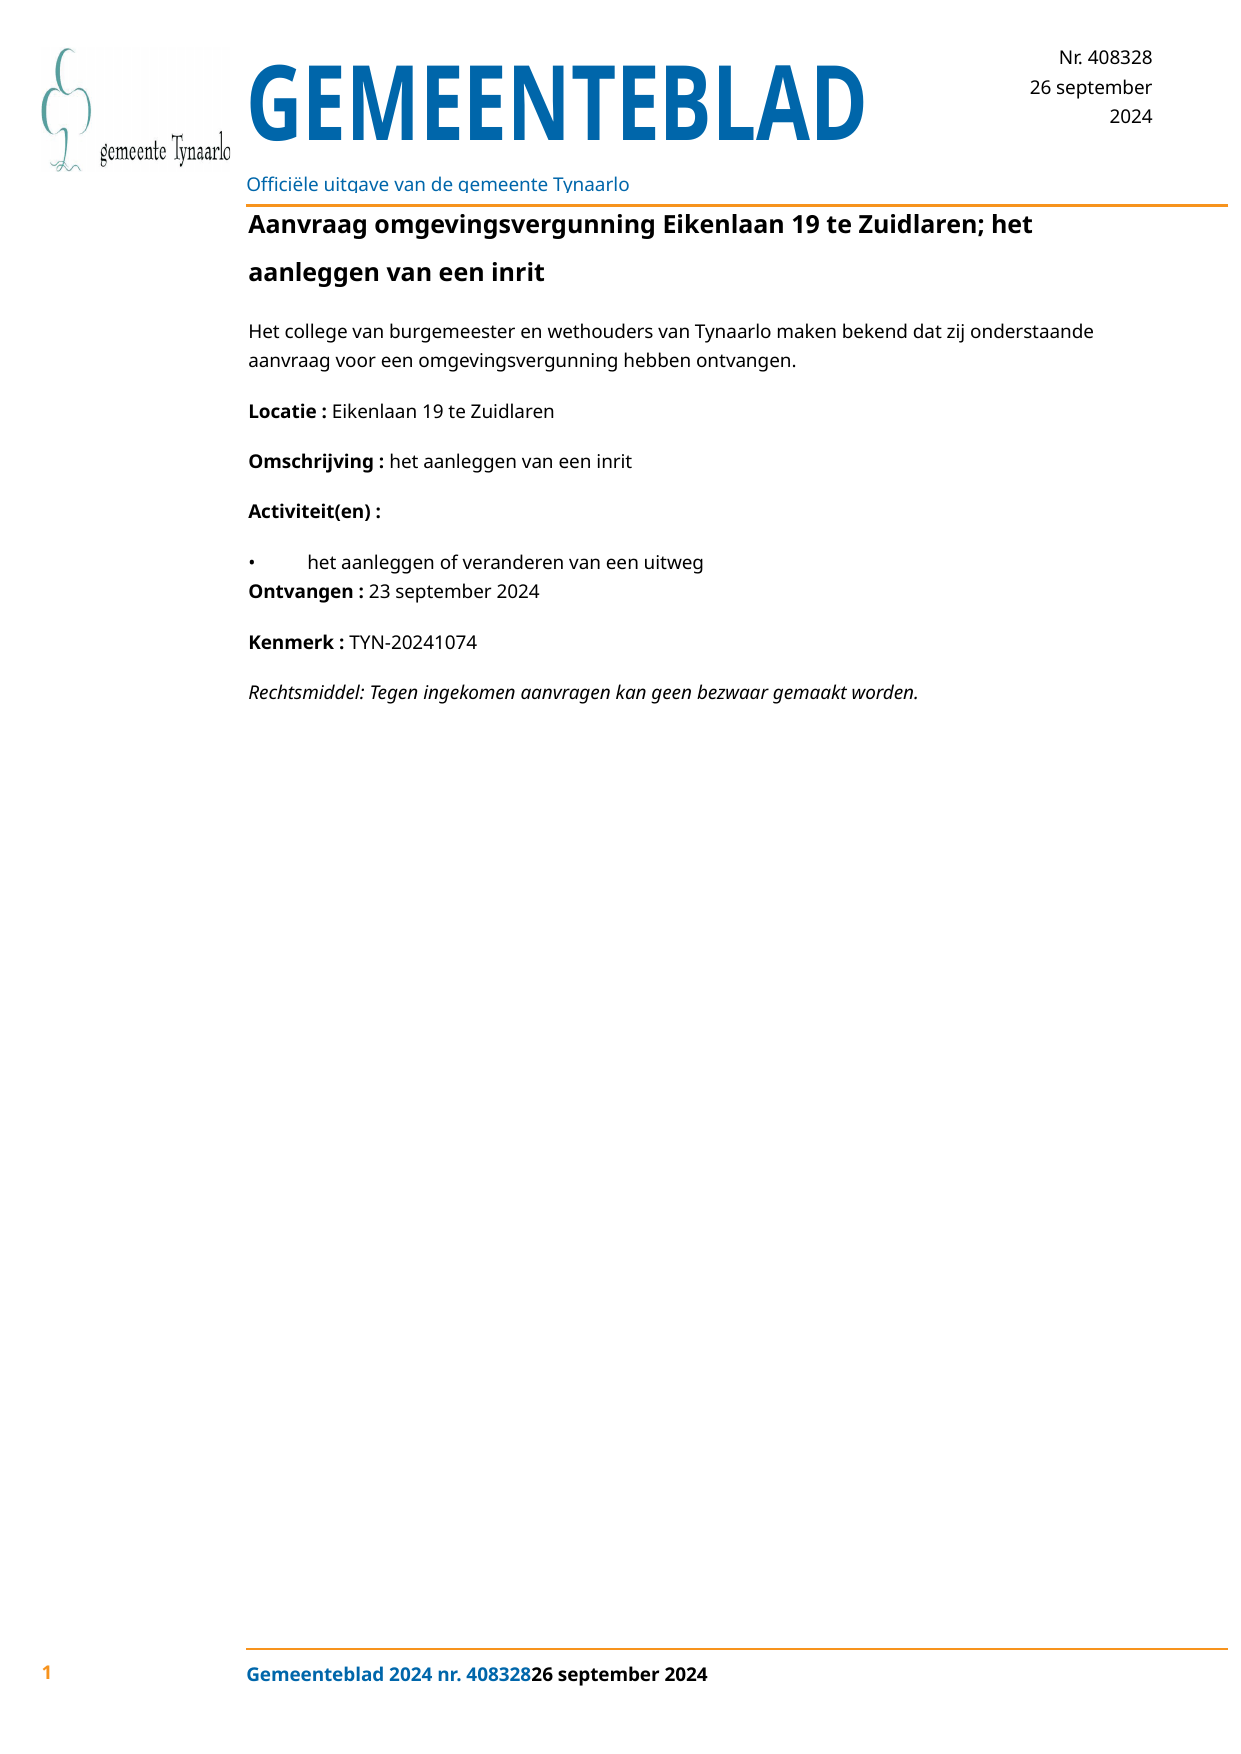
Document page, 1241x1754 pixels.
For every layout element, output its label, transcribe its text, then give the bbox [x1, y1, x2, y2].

text Activiteit(en) : [248, 499, 1152, 524]
text Rechtsmiddel: Tegen ingekomen aanvragen kan geen bezwaar gemaakt worden. [248, 679, 1152, 705]
picture [41, 47, 231, 172]
list het aanleggen of veranderen van een uitweg [248, 549, 1152, 575]
text Locatie : Eikenlaan 19 te Zuidlaren [248, 398, 1152, 424]
text Aanvraag omgevingsvergunning Eikenlaan 19 te Zuidlaren; het aanleggen van een inrit [248, 207, 1152, 288]
text Het college van burgemeester en wethouders van Tynaarlo maken bekend dat zij onderstaande aanvraag voor een omgevingsvergunning hebben ontvangen. [248, 318, 1152, 373]
text Omschrijving : het aanleggen van een inrit [248, 448, 1152, 474]
text Ontvangen : 23 september 2024 [248, 579, 1152, 604]
text Kenmerk : TYN-20241074 [248, 629, 1152, 655]
